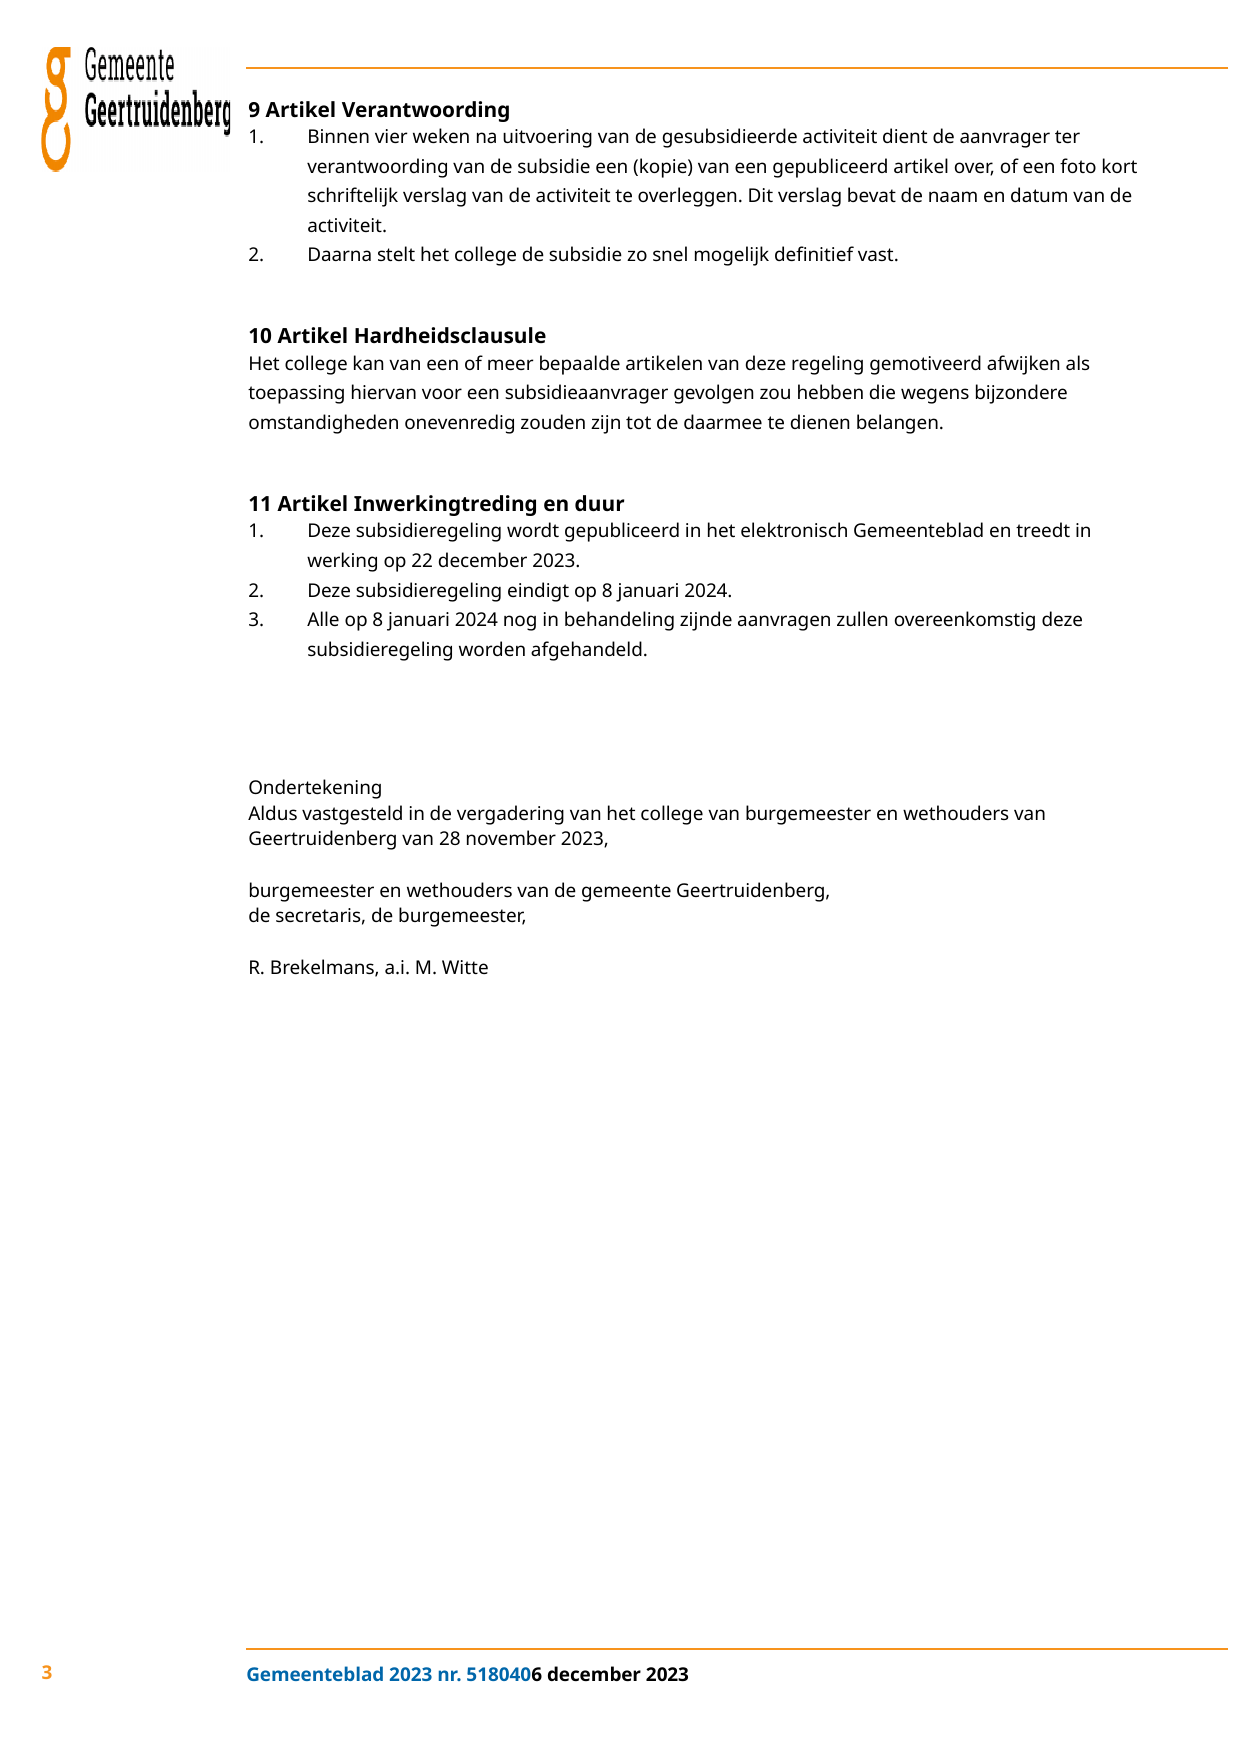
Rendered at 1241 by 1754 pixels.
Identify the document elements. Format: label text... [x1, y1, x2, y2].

text 10 Artikel Hardheidsclausule [248, 322, 1152, 350]
text Ondertekening [248, 774, 1152, 800]
text R. Brekelmans, a.i. M. Witte [248, 954, 1152, 980]
picture [41, 47, 231, 172]
text 9 Artikel Verantwoording [248, 95, 1152, 123]
list Alle op 8 januari 2024 nog in behandeling zijnde aanvragen zullen overeenkomstig deze subsidieregeling worden afgehandeld. [248, 606, 1152, 662]
text Aldus vastgesteld in de vergadering van het college van burgemeester en wethouders van Geertruidenberg van 28 november 2023, [248, 800, 1152, 851]
list Deze subsidieregeling wordt gepubliceerd in het elektronisch Gemeenteblad en treedt in werking op 22 december 2023. [248, 518, 1152, 573]
list Deze subsidieregeling eindigt op 8 januari 2024. [248, 577, 1152, 602]
text Het college kan van een of meer bepaalde artikelen van deze regeling gemotiveerd afwijken als toepassing hiervan voor een subsidieaanvrager gevolgen zou hebben die wegens bijzondere omstandigheden onevenredig zouden zijn tot de daarmee te dienen belangen. [248, 350, 1152, 435]
list Binnen vier weken na uitvoering van de gesubsidieerde activiteit dient de aanvrager ter verantwoording van de subsidie een (kopie) van een gepubliceerd artikel over, of een foto kort schriftelijk verslag van de activiteit te overleggen. Dit verslag bevat de naam en datum van de activiteit. [248, 123, 1152, 238]
text de secretaris, de burgemeester, [248, 903, 1152, 928]
list Daarna stelt het college de subsidie zo snel mogelijk definitief vast. [248, 242, 1152, 267]
text 11 Artikel Inwerkingtreding en duur [248, 489, 1152, 518]
text burgemeester en wethouders van de gemeente Geertruidenberg, [248, 877, 1152, 903]
